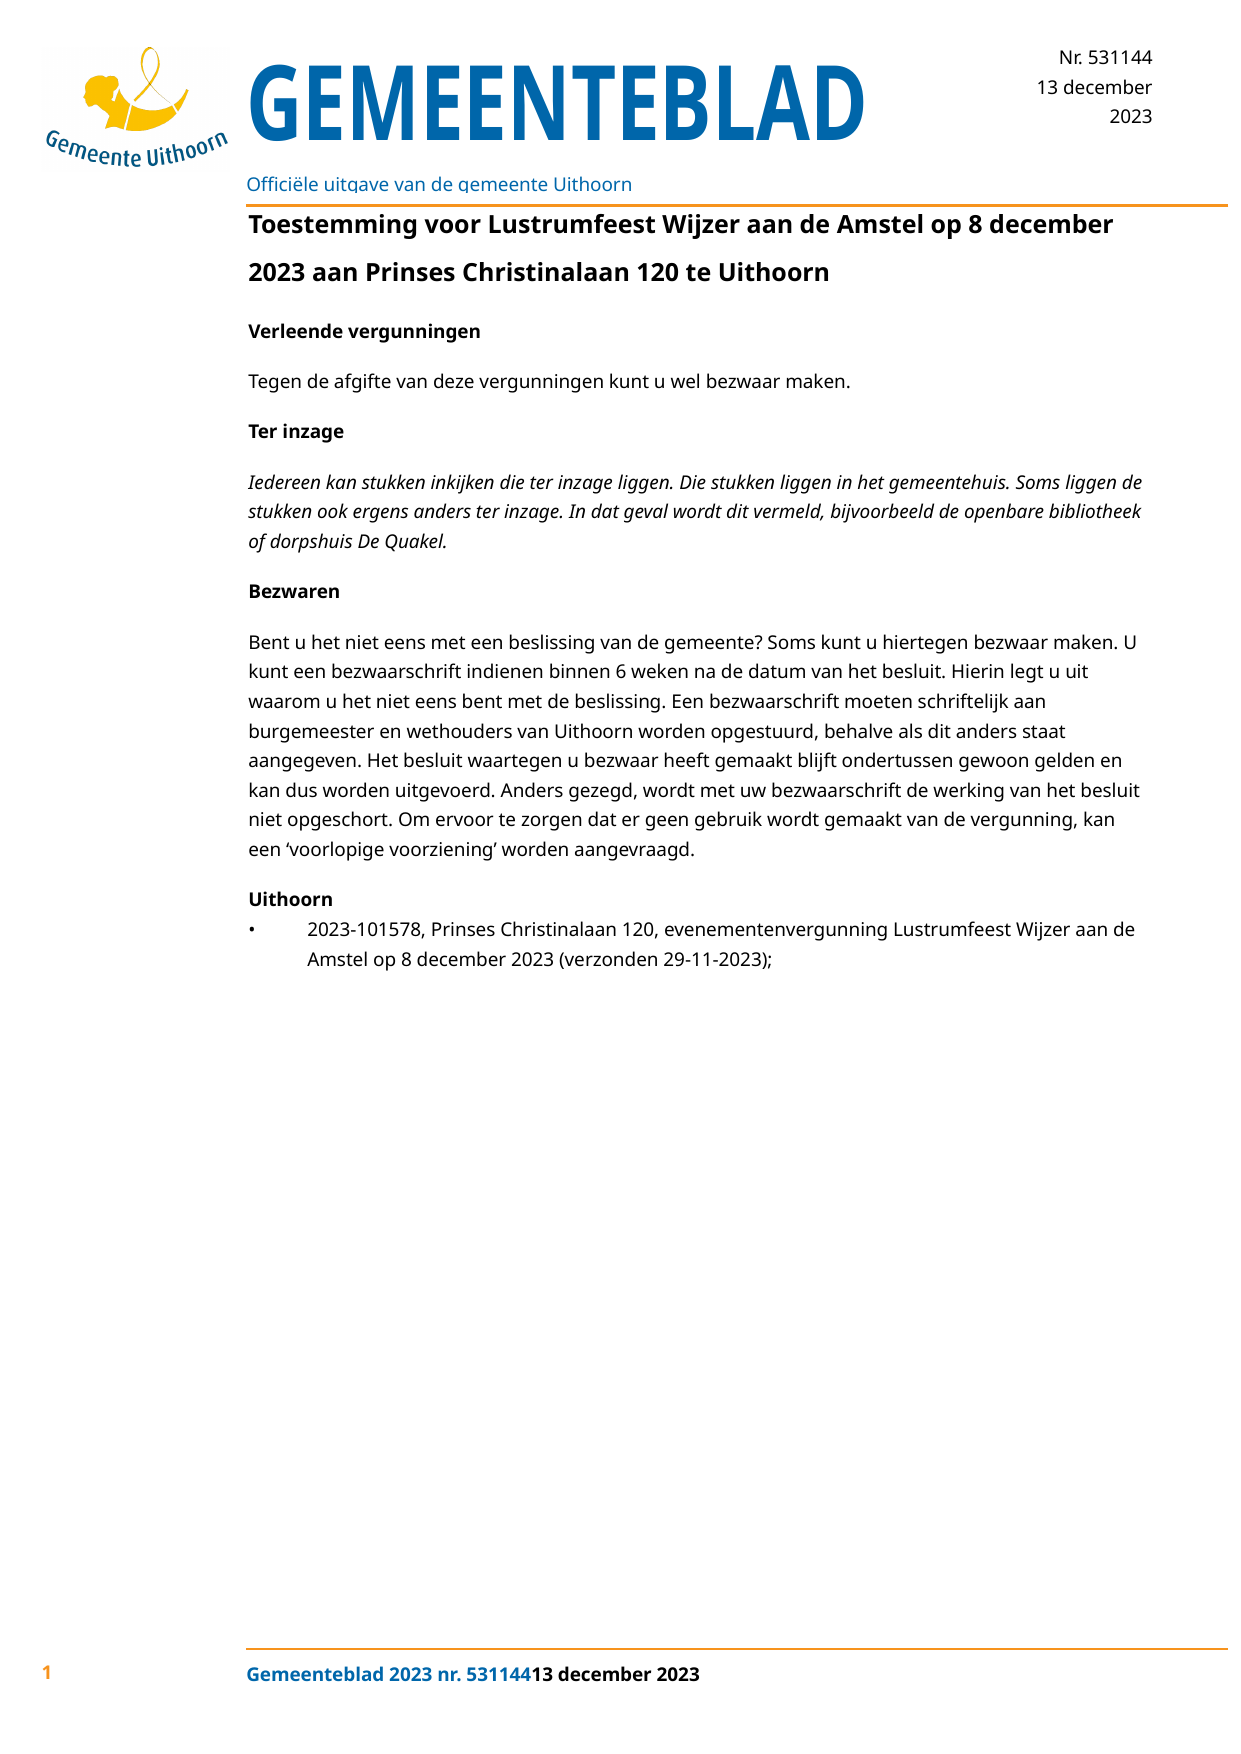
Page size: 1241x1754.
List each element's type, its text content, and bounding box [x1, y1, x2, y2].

text Bezwaren [248, 579, 1152, 604]
text Verleende vergunningen [248, 318, 1152, 344]
text Bent u het niet eens met een beslissing van de gemeente? Soms kunt u hiertegen bezwaar maken. U kunt een bezwaarschrift indienen binnen 6 weken na de datum van het besluit. Hierin legt u uit waarom u het niet eens bent met de beslissing. Een bezwaarschrift moeten schriftelijk aan burgemeester en wethouders van Uithoorn worden opgestuurd, behalve als dit anders staat aangegeven. Het besluit waartegen u bezwaar heeft gemaakt blijft ondertussen gewoon gelden en kan dus worden uitgevoerd. Anders gezegd, wordt met uw bezwaarschrift de werking van het besluit niet opgeschort. Om ervoor te zorgen dat er geen gebruik wordt gemaakt van de vergunning, kan een ‘voorlopige voorziening’ worden aangevraagd. [248, 629, 1152, 862]
text Uithoorn [248, 887, 1152, 912]
text Toestemming voor Lustrumfeest Wijzer aan de Amstel op 8 december 2023 aan Prinses Christinalaan 120 te Uithoorn [248, 207, 1152, 288]
text Ter inzage [248, 419, 1152, 444]
list 2023-101578, Prinses Christinalaan 120, evenementenvergunning Lustrumfeest Wijzer aan de Amstel op 8 december 2023 (verzonden 29-11-2023); [248, 916, 1152, 972]
picture [41, 47, 231, 172]
text Tegen de afgifte van deze vergunningen kunt u wel bezwaar maken. [248, 368, 1152, 394]
text Iedereen kan stukken inkijken die ter inzage liggen. Die stukken liggen in het gemeentehuis. Soms liggen de stukken ook ergens anders ter inzage. In dat geval wordt dit vermeld, bijvoorbeeld de openbare bibliotheek of dorpshuis De Quakel. [248, 469, 1152, 554]
